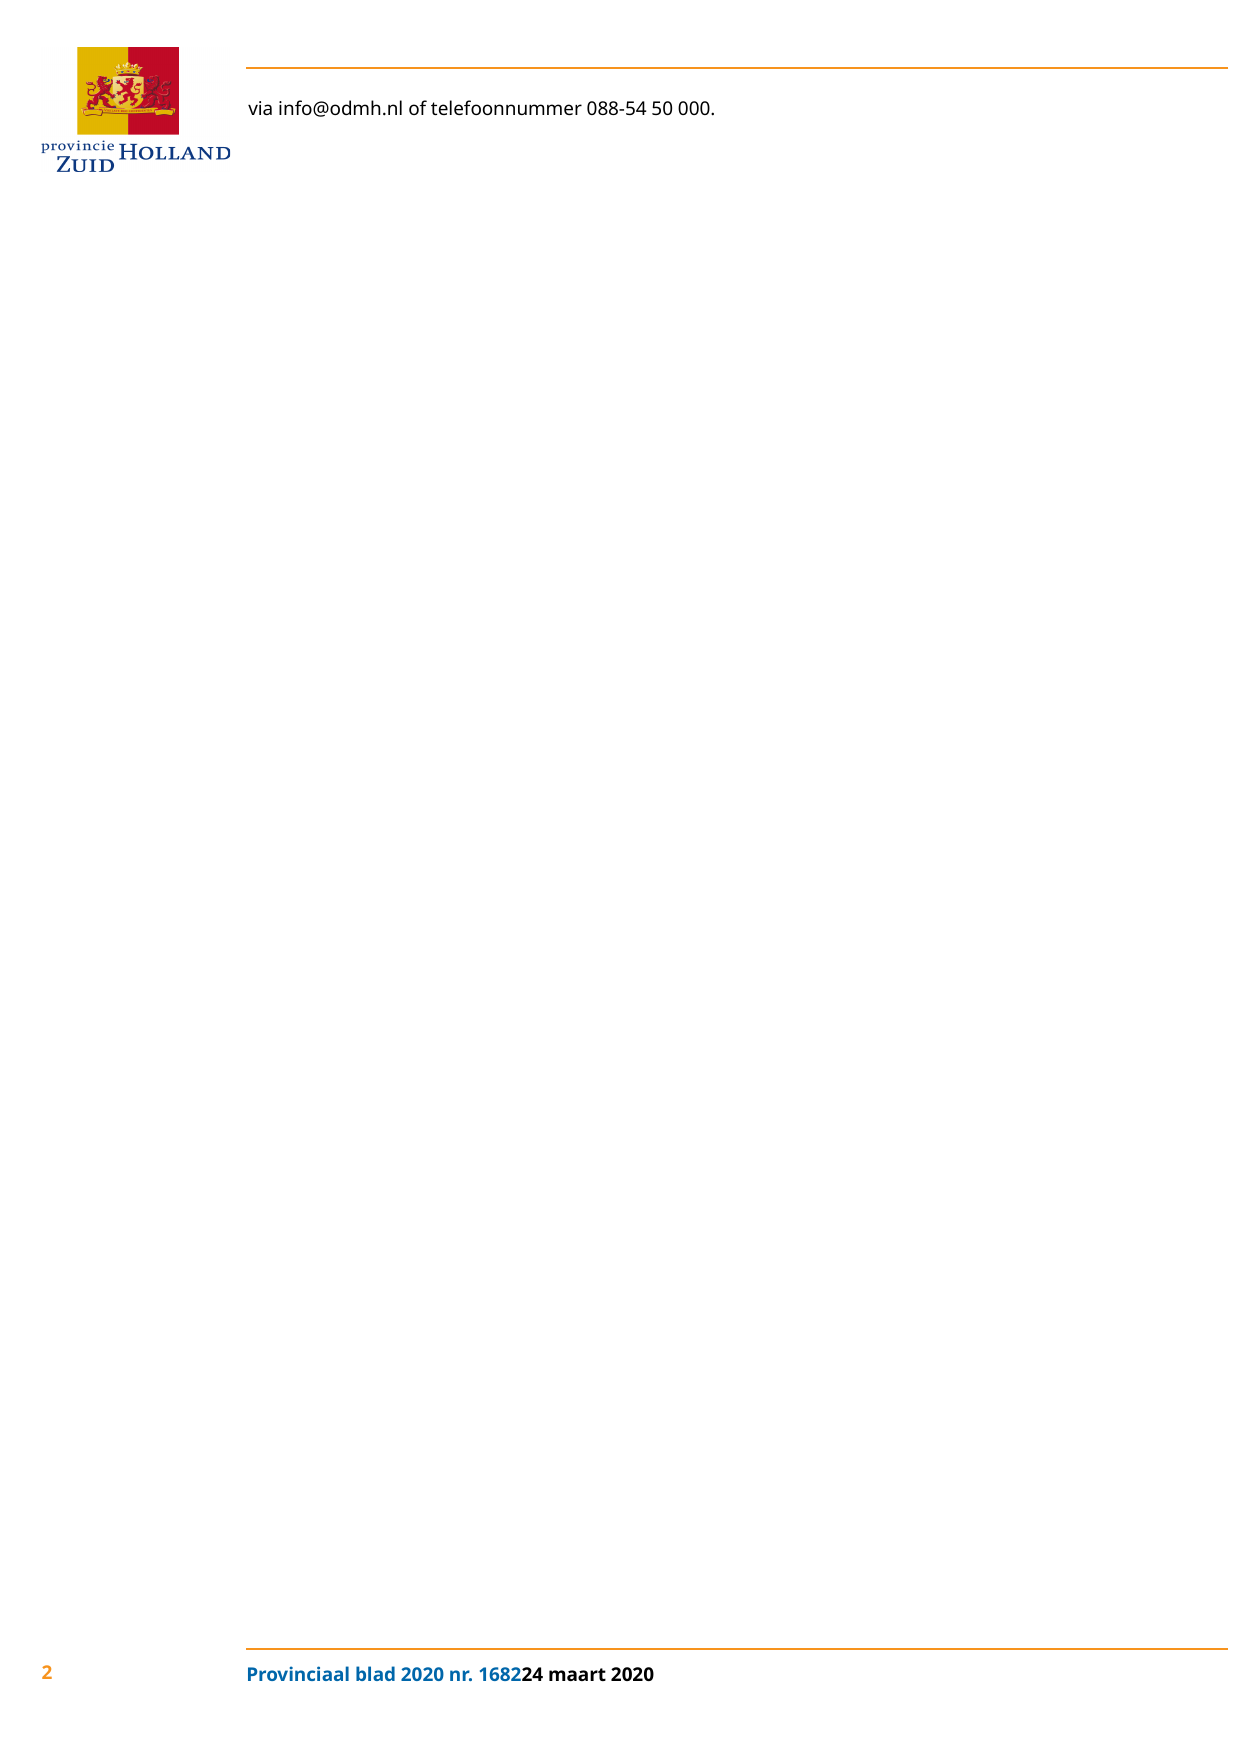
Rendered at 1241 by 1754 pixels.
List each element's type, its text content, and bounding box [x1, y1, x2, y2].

picture [41, 47, 231, 172]
text via info@odmh.nl of telefoonnummer 088-54 50 000. [248, 95, 1152, 121]
